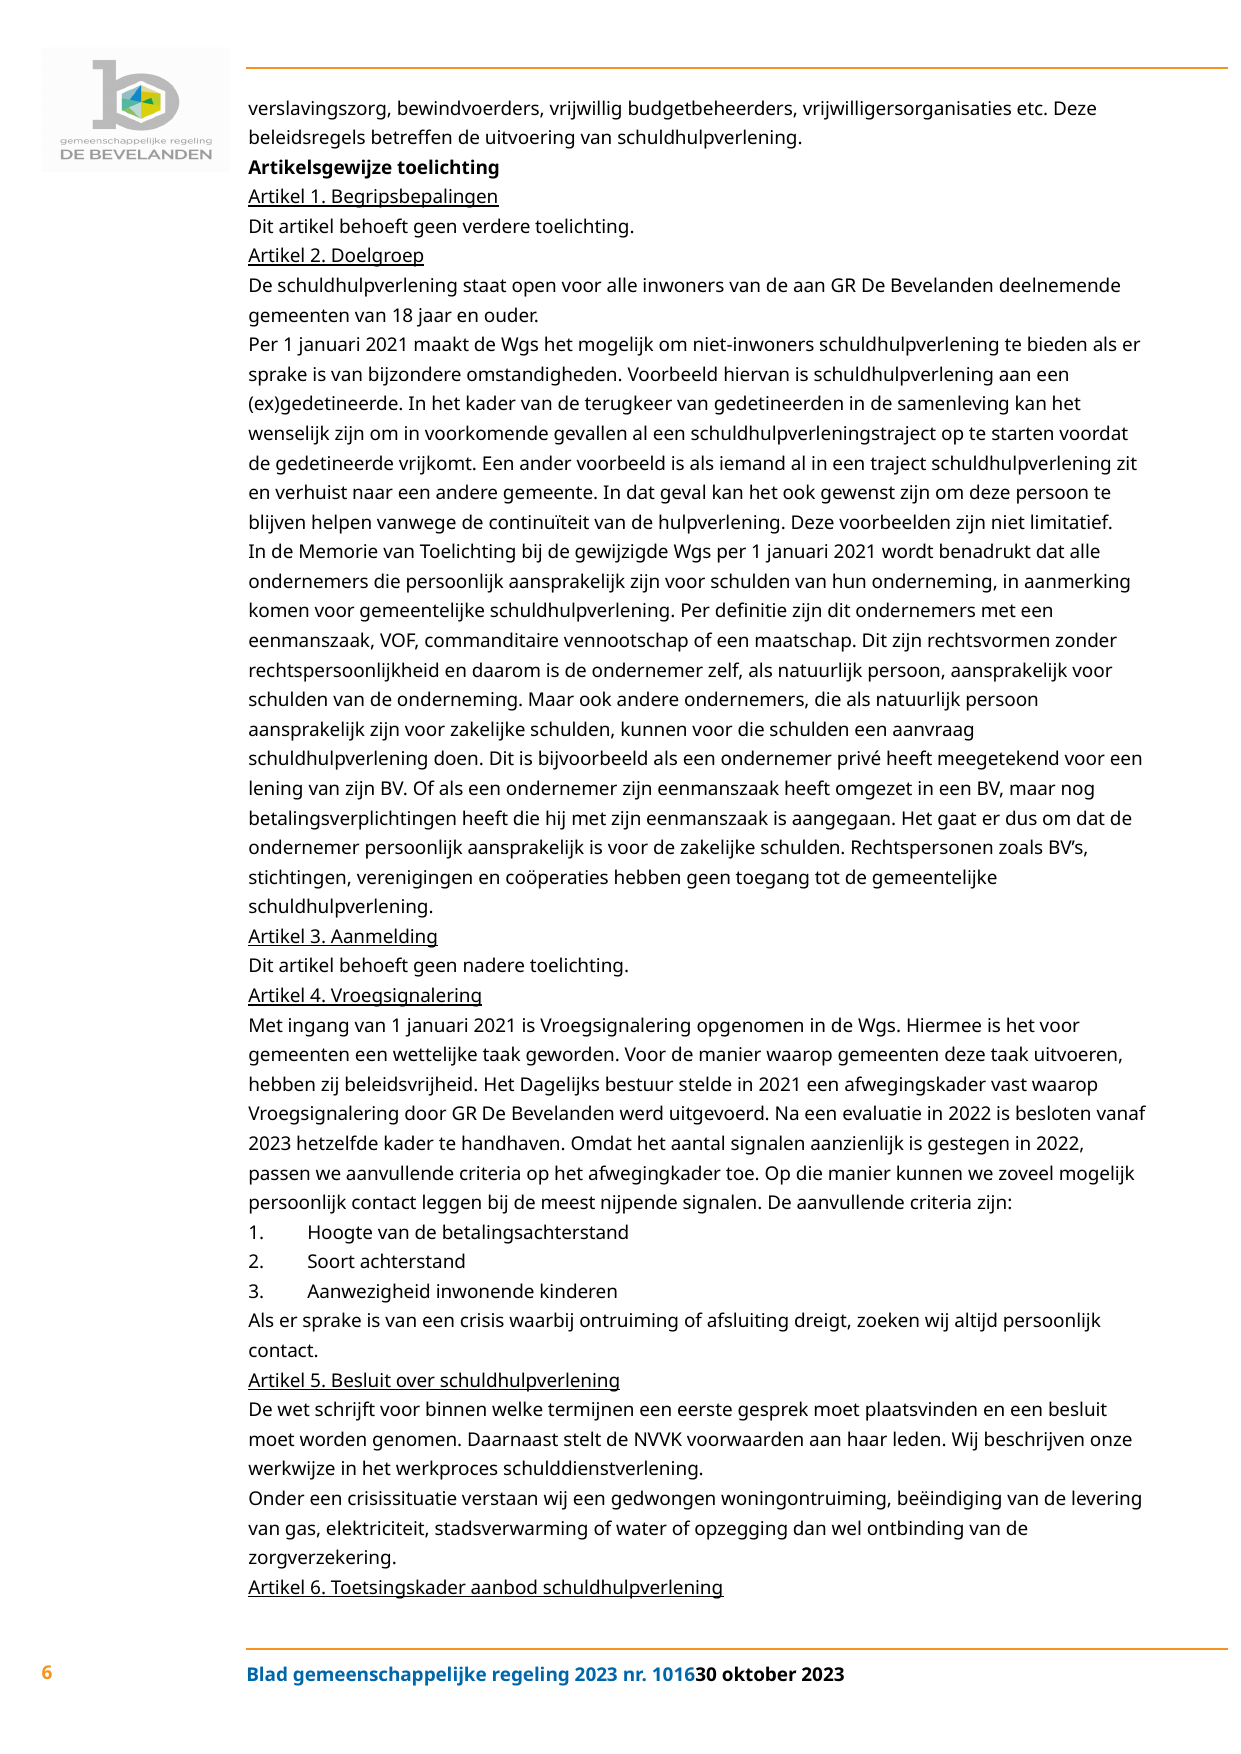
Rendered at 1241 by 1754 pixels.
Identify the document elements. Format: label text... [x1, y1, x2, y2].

text De wet schrijft voor binnen welke termijnen een eerste gesprek moet plaatsvinden en een besluit moet worden genomen. Daarnaast stelt de NVVK voorwaarden aan haar leden. Wij beschrijven onze werkwijze in het werkproces schulddienstverlening. [248, 1396, 1152, 1481]
text verslavingszorg, bewindvoerders, vrijwillig budgetbeheerders, vrijwilligersorganisaties etc. Deze beleidsregels betreffen de uitvoering van schuldhulpverlening. [248, 95, 1152, 150]
picture [41, 47, 231, 172]
text Artikel 5. Besluit over schuldhulpverlening [248, 1367, 1152, 1393]
text In de Memorie van Toelichting bij de gewijzigde Wgs per 1 januari 2021 wordt benadrukt dat alle ondernemers die persoonlijk aansprakelijk zijn voor schulden van hun onderneming, in aanmerking komen voor gemeentelijke schuldhulpverlening. Per definitie zijn dit ondernemers met een eenmanszaak, VOF, commanditaire vennootschap of een maatschap. Dit zijn rechtsvormen zonder rechtspersoonlijkheid en daarom is de ondernemer zelf, als natuurlijk persoon, aansprakelijk voor schulden van de onderneming. Maar ook andere ondernemers, die als natuurlijk persoon aansprakelijk zijn voor zakelijke schulden, kunnen voor die schulden een aanvraag schuldhulpverlening doen. Dit is bijvoorbeeld als een ondernemer privé heeft meegetekend voor een lening van zijn BV. Of als een ondernemer zijn eenmanszaak heeft omgezet in een BV, maar nog betalingsverplichtingen heeft die hij met zijn eenmanszaak is aangegaan. Het gaat er dus om dat de ondernemer persoonlijk aansprakelijk is voor de zakelijke schulden. Rechtspersonen zoals BV’s, stichtingen, verenigingen en coöperaties hebben geen toegang tot de gemeentelijke schuldhulpverlening. [248, 538, 1152, 919]
text Artikel 4. Vroegsignalering [248, 982, 1152, 1008]
text Per 1 januari 2021 maakt de Wgs het mogelijk om niet-inwoners schuldhulpverlening te bieden als er sprake is van bijzondere omstandigheden. Voorbeeld hiervan is schuldhulpverlening aan een (ex)gedetineerde. In het kader van de terugkeer van gedetineerden in de samenleving kan het wenselijk zijn om in voorkomende gevallen al een schuldhulpverleningstraject op te starten voordat de gedetineerde vrijkomt. Een ander voorbeeld is als iemand al in een traject schuldhulpverlening zit en verhuist naar een andere gemeente. In dat geval kan het ook gewenst zijn om deze persoon te blijven helpen vanwege de continuïteit van de hulpverlening. Deze voorbeelden zijn niet limitatief. [248, 331, 1152, 535]
text Artikelsgewijze toelichting [248, 154, 1152, 180]
text Dit artikel behoeft geen nadere toelichting. [248, 953, 1152, 978]
text Met ingang van 1 januari 2021 is Vroegsignalering opgenomen in de Wgs. Hiermee is het voor gemeenten een wettelijke taak geworden. Voor de manier waarop gemeenten deze taak uitvoeren, hebben zij beleidsvrijheid. Het Dagelijks bestuur stelde in 2021 een afwegingskader vast waarop Vroegsignalering door GR De Bevelanden werd uitgevoerd. Na een evaluatie in 2022 is besloten vanaf 2023 hetzelfde kader te handhaven. Omdat het aantal signalen aanzienlijk is gestegen in 2022, passen we aanvullende criteria op het afwegingkader toe. Op die manier kunnen we zoveel mogelijk persoonlijk contact leggen bij de meest nijpende signalen. De aanvullende criteria zijn: [248, 1012, 1152, 1215]
text Artikel 6. Toetsingskader aanbod schuldhulpverlening [248, 1574, 1152, 1600]
text De schuldhulpverlening staat open voor alle inwoners van de aan GR De Bevelanden deelnemende gemeenten van 18 jaar en ouder. [248, 272, 1152, 328]
text Dit artikel behoeft geen verdere toelichting. [248, 213, 1152, 239]
text Artikel 2. Doelgroep [248, 243, 1152, 268]
list Hoogte van de betalingsachterstand [248, 1219, 1152, 1245]
text Artikel 3. Aanmelding [248, 923, 1152, 949]
text Onder een crisissituatie verstaan wij een gedwongen woningontruiming, beëindiging van de levering van gas, elektriciteit, stadsverwarming of water of opzegging dan wel ontbinding van de zorgverzekering. [248, 1485, 1152, 1570]
list Soort achterstand [248, 1248, 1152, 1274]
text Als er sprake is van een crisis waarbij ontruiming of afsluiting dreigt, zoeken wij altijd persoonlijk contact. [248, 1308, 1152, 1363]
list Aanwezigheid inwonende kinderen [248, 1278, 1152, 1304]
text Artikel 1. Begripsbepalingen [248, 183, 1152, 209]
